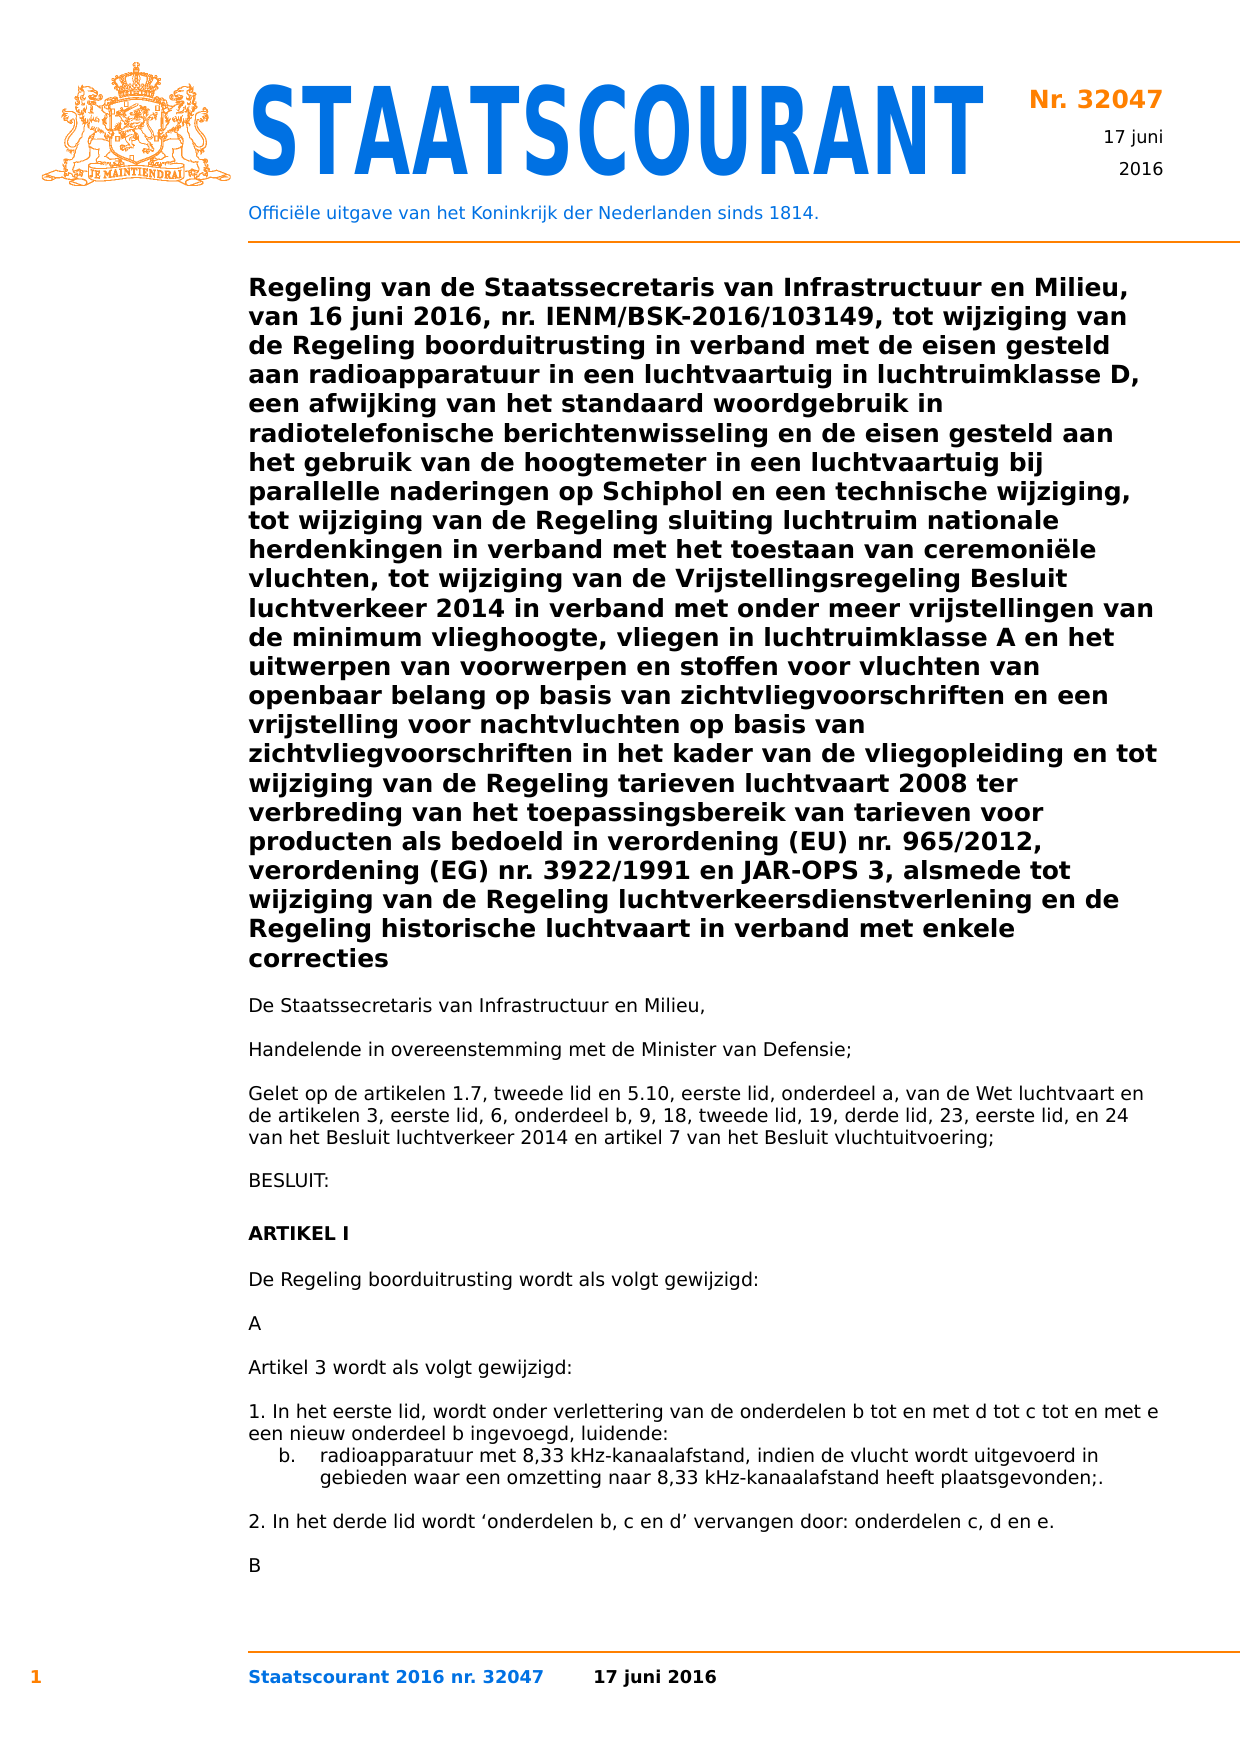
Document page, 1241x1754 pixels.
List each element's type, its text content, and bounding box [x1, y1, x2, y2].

subtitle ARTIKEL I [248, 1222, 1163, 1244]
text B [248, 1554, 1163, 1577]
picture [41, 62, 231, 186]
text Handelende in overeenstemming met de Minister van Defensie; [248, 1039, 1163, 1061]
table_cell Officiële uitgave van het Koninkrijk der Nederlanden sinds 1814. [248, 203, 1240, 241]
table_header [25, 62, 248, 241]
table_header STAATSCOURANT [248, 62, 998, 203]
text Artikel 3 wordt als volgt gewijzigd: [248, 1357, 1163, 1379]
subtitle Regeling van de Staatssecretaris van Infrastructuur en Milieu, van 16 juni 2016, nr. IENM/BSK-2016/103149, tot wijziging van de Regeling boorduitrusting in verband met de eisen gesteld aan radioapparatuur in een luchtvaartuig in luchtruimklasse D, een afwijking van het standaard woordgebruik in radiotelefonische berichtenwisseling en de eisen gesteld aan het gebruik van de hoogtemeter in een luchtvaartuig bij parallelle naderingen op Schiphol en een technische wijziging, tot wijziging van de Regeling sluiting luchtruim nationale herdenkingen in verband met het toestaan van ceremoniële vluchten, tot wijziging van de Vrijstellingsregeling Besluit luchtverkeer 2014 in verband met onder meer vrijstellingen van de minimum vlieghoogte, vliegen in luchtruimklasse A en het uitwerpen van voorwerpen en stoffen voor vluchten van openbaar belang op basis van zichtvliegvoorschriften en een vrijstelling voor nachtvluchten op basis van zichtvliegvoorschriften in het kader van de vliegopleiding en tot wijziging van de Regeling tarieven luchtvaart 2008 ter verbreding van het toepassingsbereik van tarieven voor producten als bedoeld in verordening (EU) nr. 965/2012, verordening (EG) nr. 3922/1991 en JAR-OPS 3, alsmede tot wijziging van de Regeling luchtverkeersdienstverlening en de Regeling historische luchtvaart in verband met enkele correcties [248, 273, 1163, 973]
text 2. In het derde lid wordt ‘onderdelen b, c en d’ vervangen door: onderdelen c, d en e. [248, 1511, 1163, 1533]
table_header Nr. 32047 [998, 62, 1240, 121]
text Gelet op de artikelen 1.7, tweede lid en 5.10, eerste lid, onderdeel a, van de Wet luchtvaart en de artikelen 3, eerste lid, 6, onderdeel b, 9, 18, tweede lid, 19, derde lid, 23, eerste lid, en 24 van het Besluit luchtverkeer 2014 en artikel 7 van het Besluit vluchtuitvoering; [248, 1083, 1163, 1148]
text BESLUIT: [248, 1170, 1163, 1192]
text De Regeling boorduitrusting wordt als volgt gewijzigd: [248, 1269, 1163, 1291]
text b. radioapparatuur met 8,33 kHz-kanaalafstand, indien de vlucht wordt uitgevoerd in gebieden waar een omzetting naar 8,33 kHz-kanaalafstand heeft plaatsgevonden;. [278, 1445, 1163, 1489]
text 1. In het eerste lid, wordt onder verlettering van de onderdelen b tot en met d tot c tot en met e een nieuw onderdeel b ingevoegd, luidende: [248, 1401, 1163, 1445]
table_cell 2016 [998, 153, 1240, 203]
text A [248, 1313, 1163, 1335]
table_cell 17 juni [998, 121, 1240, 153]
text De Staatssecretaris van Infrastructuur en Milieu, [248, 995, 1163, 1017]
